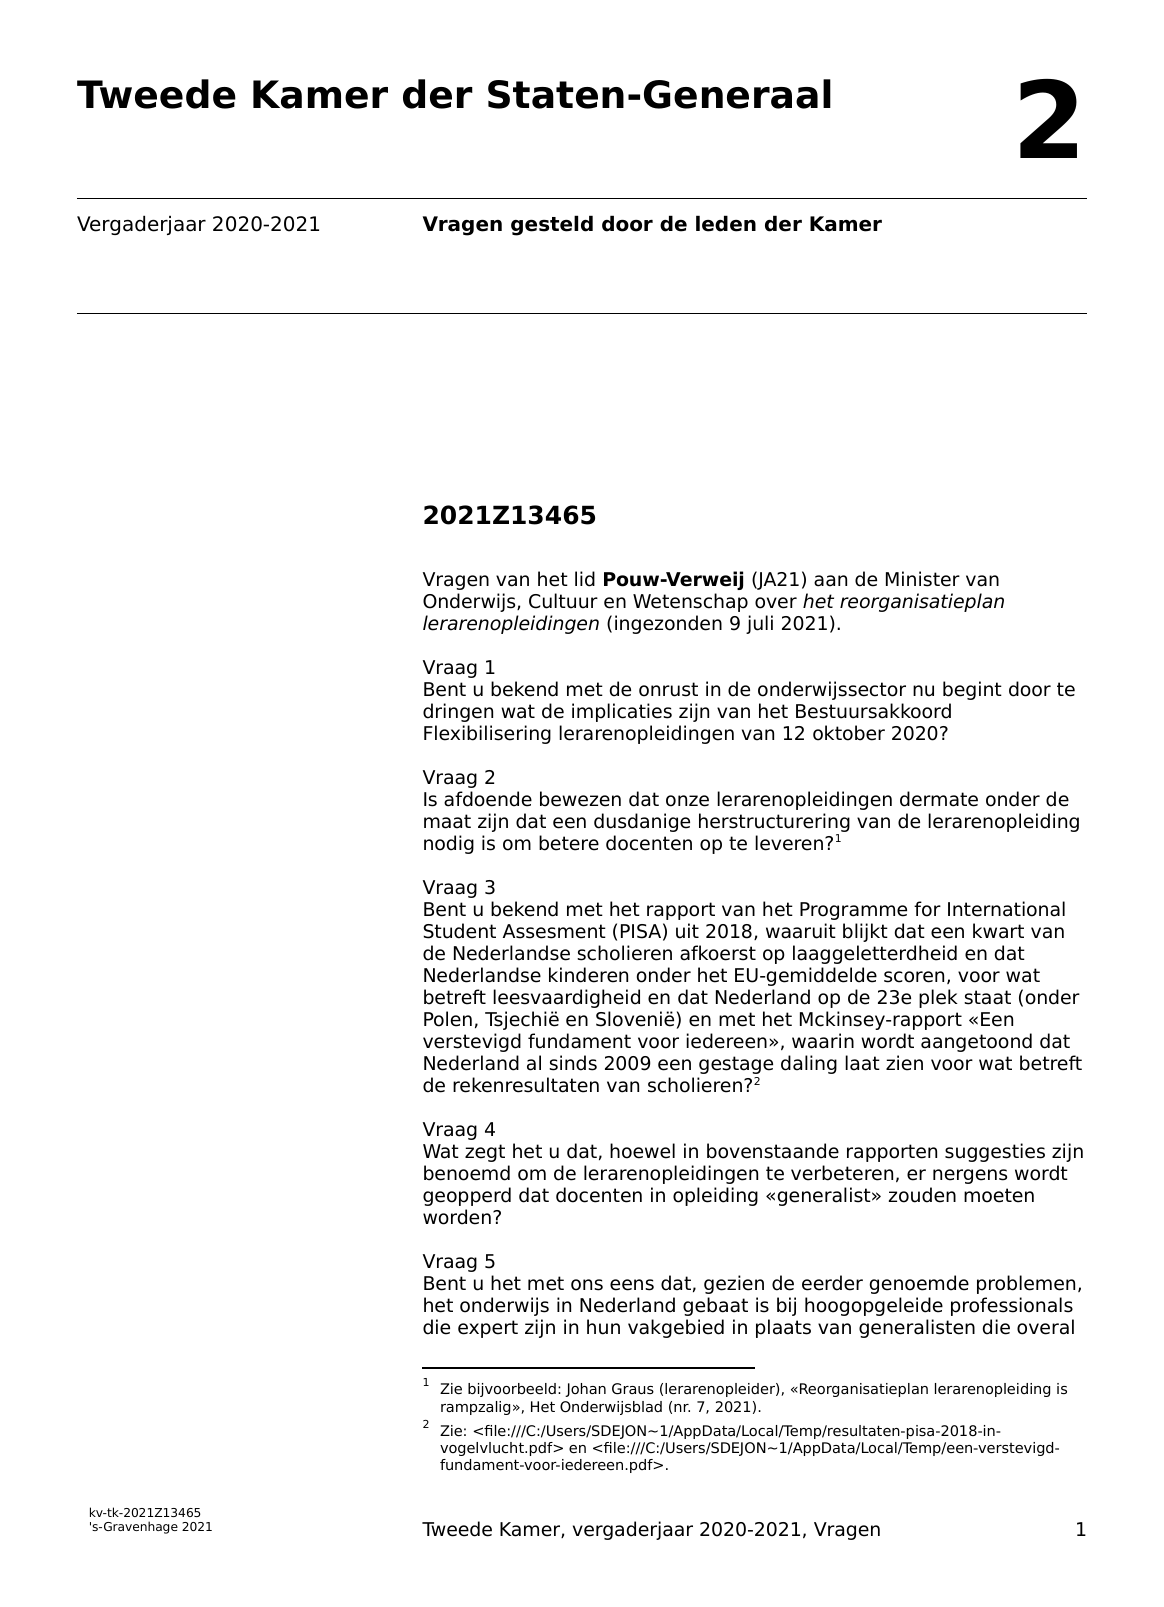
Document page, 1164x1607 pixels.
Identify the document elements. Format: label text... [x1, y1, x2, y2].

table_header 2 [886, 59, 1087, 198]
table_header Tweede Kamer der Staten-Generaal [77, 59, 886, 198]
text Zie bijvoorbeeld: Johan Graus (lerarenopleider), «Reorganisatieplan lerarenopleiding is rampzalig», Het Onderwijsblad (nr. 7, 2021). [422, 1377, 1087, 1416]
table_cell Vergaderjaar 2020-2021 [77, 199, 422, 313]
text Is afdoende bewezen dat onze lerarenopleidingen dermate onder de maat zijn dat een dusdanige herstructurering van de lerarenopleiding nodig is om betere docenten op te leveren? [422, 789, 1087, 855]
text Bent u bekend met de onrust in de onderwijssector nu begint door te dringen wat de implicaties zijn van het Bestuursakkoord Flexibilisering lerarenopleidingen van 12 oktober 2020? [422, 679, 1087, 745]
text Bent u bekend met het rapport van het Programme for International Student Assesment (PISA) uit 2018, waaruit blijkt dat een kwart van de Nederlandse scholieren afkoerst op laaggeletterdheid en dat Nederlandse kinderen onder het EU-gemiddelde scoren, voor wat betreft leesvaardigheid en dat Nederland op de 23e plek staat (onder Polen, Tsjechië en Slovenië) en met het Mckinsey-rapport «Een verstevigd fundament voor iedereen», waarin wordt aangetoond dat Nederland al sinds 2009 een gestage daling laat zien voor wat betreft de rekenresultaten van scholieren? [422, 899, 1087, 1097]
text Vraag 2 [422, 767, 1087, 789]
text Vraag 4 [422, 1119, 1087, 1141]
text Vraag 1 [422, 657, 1087, 679]
text Bent u het met ons eens dat, gezien de eerder genoemde problemen, het onderwijs in Nederland gebaat is bij hoogopgeleide professionals die expert zijn in hun vakgebied in plaats van generalisten die overal [422, 1273, 1087, 1339]
text kv-tk-2021Z13465 [88, 1506, 323, 1520]
text Vraag 5 [422, 1251, 1087, 1273]
table_cell Vragen gesteld door de leden der Kamer [422, 199, 1087, 313]
text 's-Gravenhage 2021 [88, 1520, 323, 1534]
text 2021Z13465 [422, 501, 1087, 531]
text Vraag 3 [422, 877, 1087, 899]
text Wat zegt het u dat, hoewel in bovenstaande rapporten suggesties zijn benoemd om de lerarenopleidingen te verbeteren, er nergens wordt geopperd dat docenten in opleiding «generalist» zouden moeten worden? [422, 1141, 1087, 1229]
text Zie: <file:///C:/Users/SDEJON~1/AppData/Local/Temp/resultaten-pisa-2018-in-vogelvlucht.pdf> en <file:///C:/Users/SDEJON~1/AppData/Local/Temp/een-verstevigd-fundament-voor-iedereen.pdf>. [422, 1418, 1087, 1474]
text Vragen van het lid Pouw-Verweij (JA21) aan de Minister van Onderwijs, Cultuur en Wetenschap over het reorganisatieplan lerarenopleidingen (ingezonden 9 juli 2021). [422, 569, 1087, 635]
